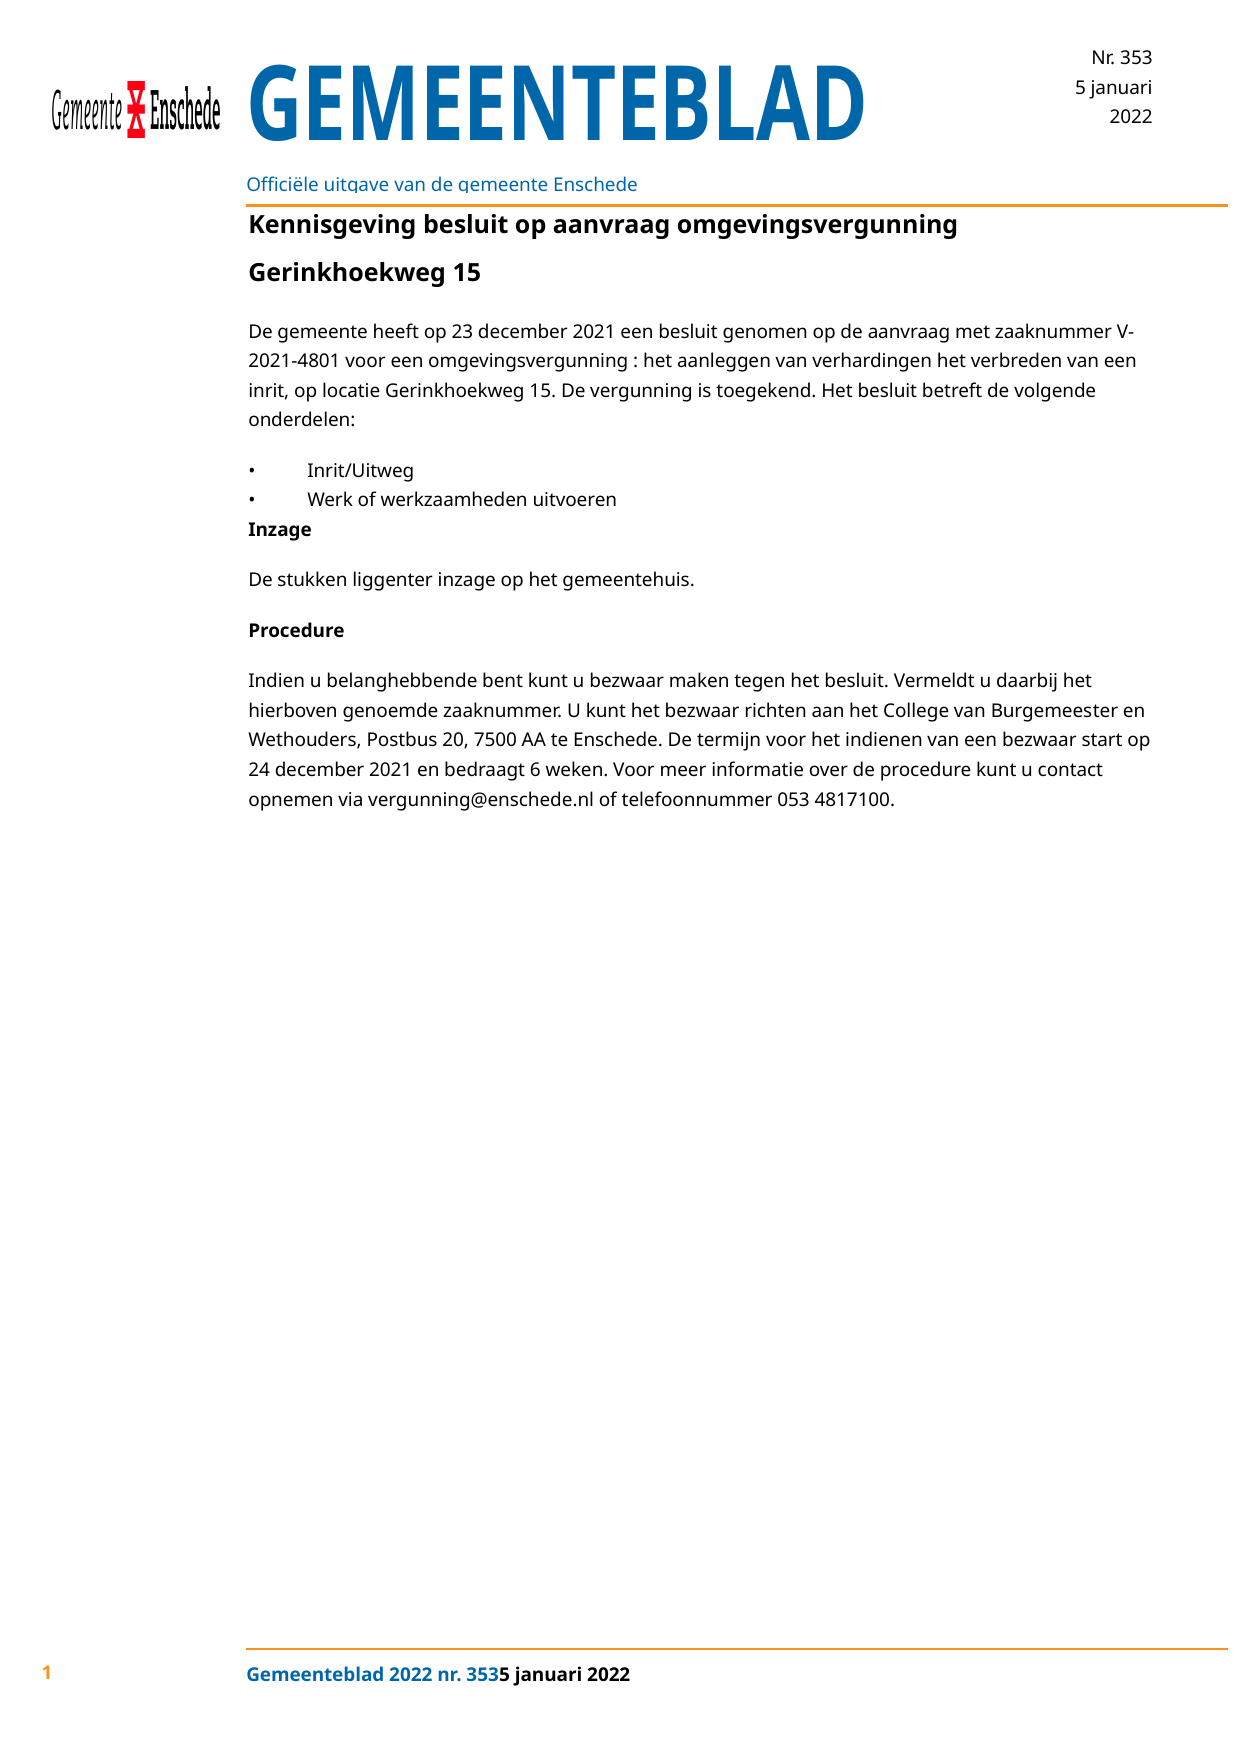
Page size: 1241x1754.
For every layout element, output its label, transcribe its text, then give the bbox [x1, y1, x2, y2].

text Indien u belanghebbende bent kunt u bezwaar maken tegen het besluit. Vermeldt u daarbij het hierboven genoemde zaaknummer. U kunt het bezwaar richten aan het College van Burgemees­ter en Wethouders, Postbus 20, 7500 AA te Enschede. De termijn voor het indienen van een bezwaar start op 24 december 2021 en bedraagt 6 weken. Voor meer informatie over de procedure kunt u contact opnemen via vergunning@enschede.nl of telefoonnummer 053 4817100. [248, 667, 1152, 812]
list Inrit/Uitweg [248, 457, 1152, 483]
text Procedure [248, 617, 1152, 643]
picture [41, 47, 231, 172]
text De gemeente heeft op 23 december 2021 een besluit genomen op de aanvraag met zaaknummer V-2021-4801 voor een omgevingsvergunning : het aanleggen van verhardingen het verbreden van een inrit, op locatie Gerinkhoekweg 15. De vergunning is toegekend. Het besluit betreft de volgende onderdelen: [248, 318, 1152, 432]
text De stukken liggenter inzage op het gemeentehuis. [248, 567, 1152, 592]
text Kennisgeving besluit op aanvraag omgevingsvergunning Gerinkhoekweg 15 [248, 207, 1152, 288]
text Inzage [248, 516, 1152, 542]
list Werk of werkzaamheden uitvoeren [248, 487, 1152, 512]
